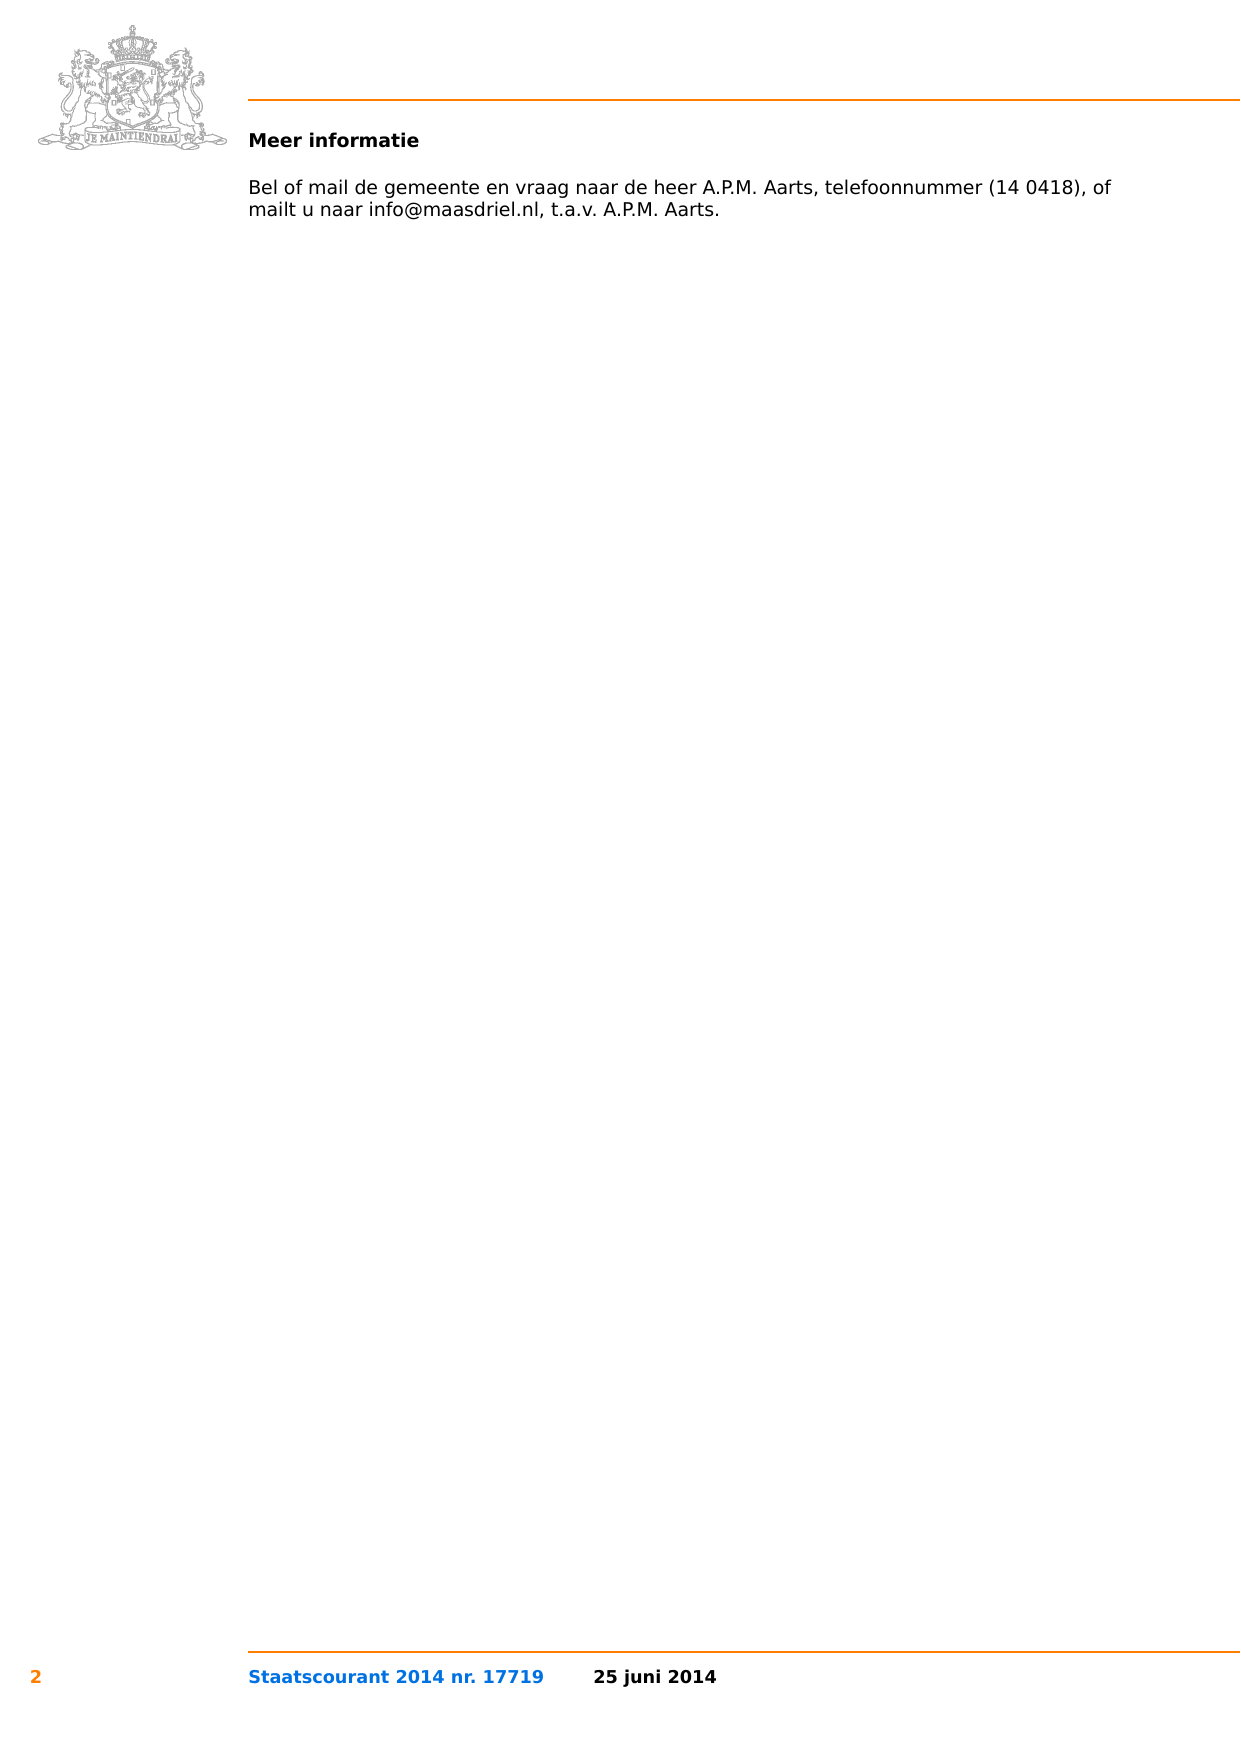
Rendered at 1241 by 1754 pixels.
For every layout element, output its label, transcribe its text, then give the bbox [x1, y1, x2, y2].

text Bel of mail de gemeente en vraag naar de heer A.P.M. Aarts, telefoonnummer (14 0418), of mailt u naar info@maasdriel.nl, t.a.v. A.P.M. Aarts. [248, 177, 1163, 221]
subtitle Meer informatie [248, 130, 1163, 152]
picture [38, 25, 227, 150]
